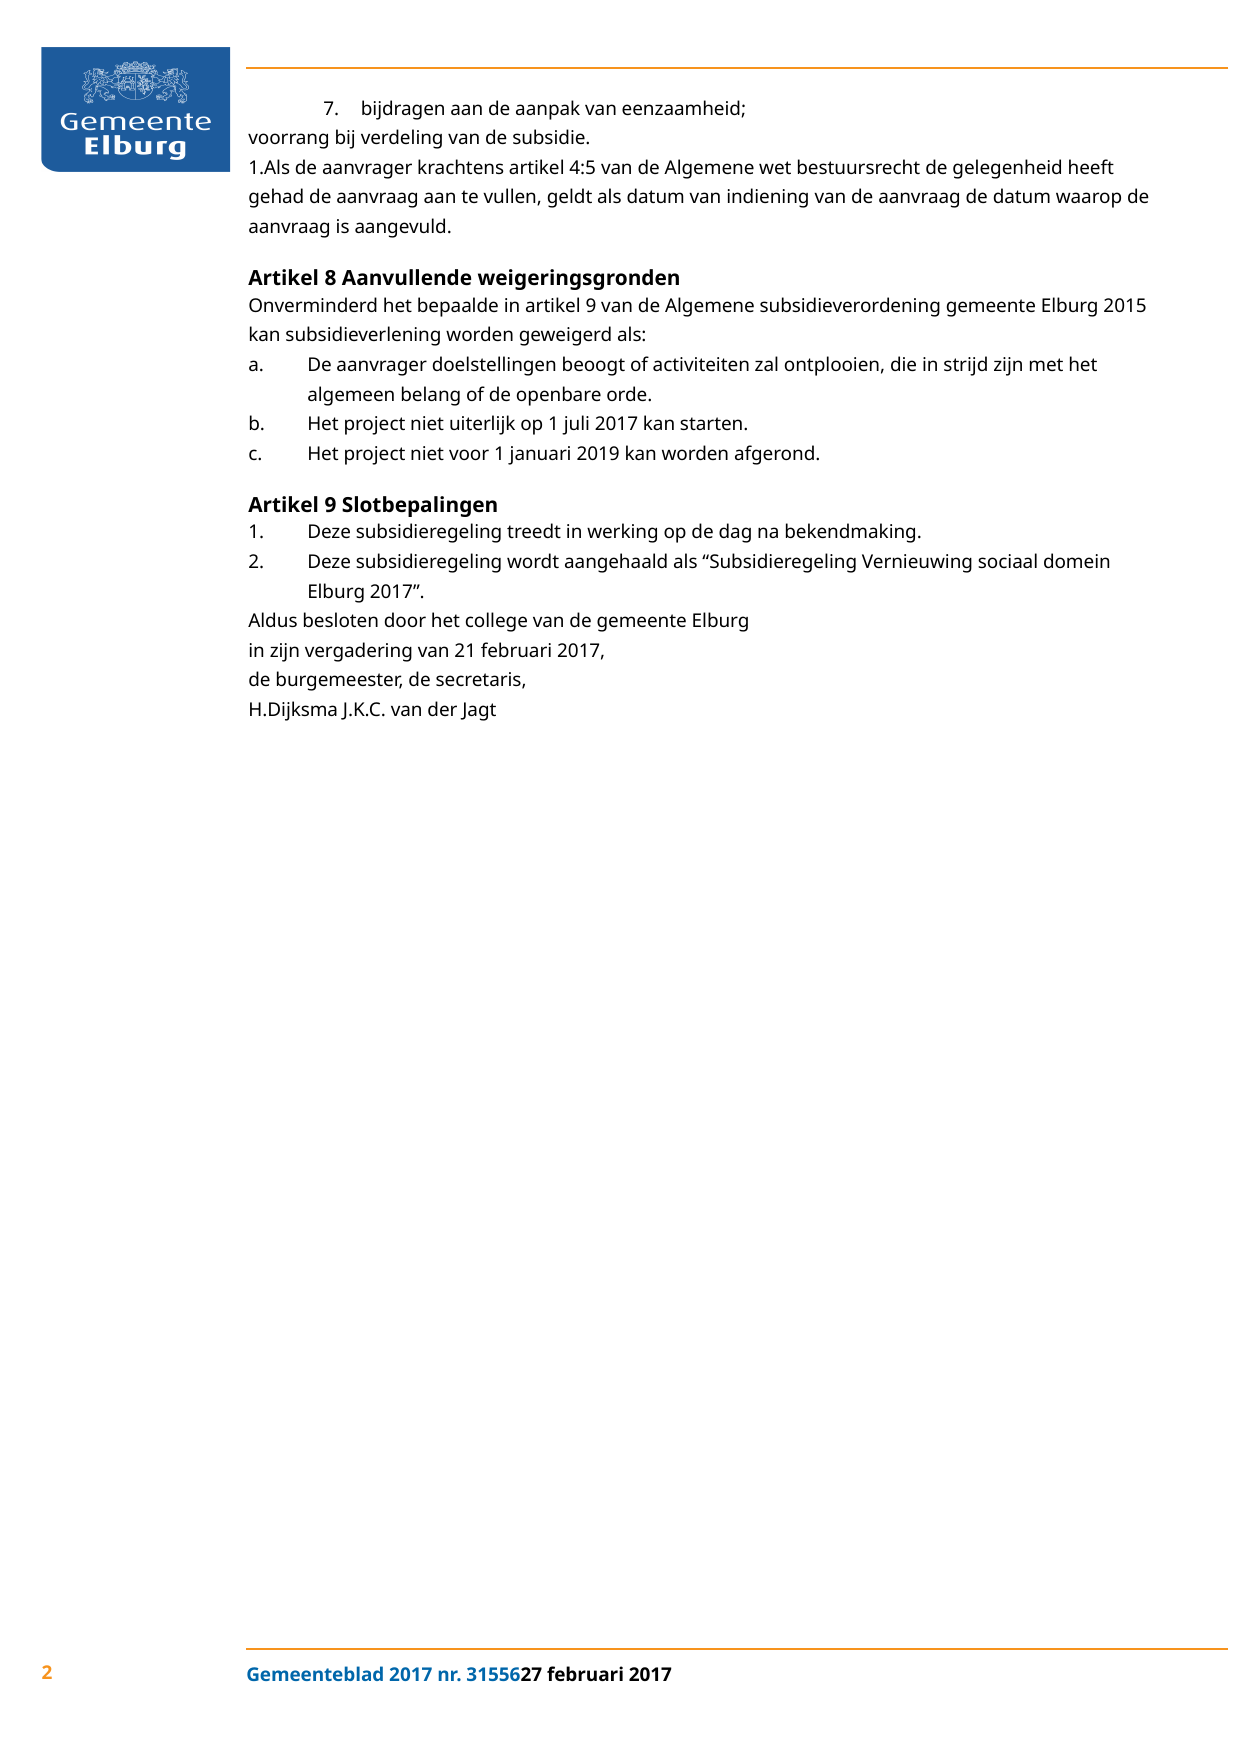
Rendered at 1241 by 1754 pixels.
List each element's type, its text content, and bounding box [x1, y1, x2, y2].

text in zijn vergadering van 21 februari 2017, [248, 637, 1152, 663]
text Artikel 8 Aanvullende weigeringsgronden [248, 263, 1152, 292]
list De aanvrager doelstellingen beoogt of activiteiten zal ontplooien, die in strijd zijn met het algemeen belang of de openbare orde. [248, 351, 1152, 406]
list Deze subsidieregeling wordt aangehaald als “Subsidieregeling Vernieuwing sociaal domein Elburg 2017”. [248, 548, 1152, 604]
text Aldus besloten door het college van de gemeente Elburg [248, 607, 1152, 633]
text Onverminderd het bepaalde in artikel 9 van de Algemene subsidieverordening gemeente Elburg 2015 kan subsidieverlening worden geweigerd als: [248, 292, 1152, 347]
text Artikel 9 Slotbepalingen [248, 490, 1152, 519]
text 1.Als de aanvrager krachtens artikel 4:5 van de Algemene wet bestuursrecht de gelegenheid heeft gehad de aanvraag aan te vullen, geldt als datum van indiening van de aanvraag de datum waarop de aanvraag is aangevuld. [248, 154, 1152, 239]
list bijdragen aan de aanpak van eenzaamheid; [323, 95, 1152, 121]
list Het project niet uiterlijk op 1 juli 2017 kan starten. [248, 410, 1152, 436]
text de burgemeester, de secretaris, [248, 667, 1152, 692]
text voorrang bij verdeling van de subsidie. [248, 124, 1152, 150]
picture [41, 47, 231, 172]
list Deze subsidieregeling treedt in werking op de dag na bekendmaking. [248, 519, 1152, 544]
list Het project niet voor 1 januari 2019 kan worden afgerond. [248, 440, 1152, 466]
text H.Dijksma J.K.C. van der Jagt [248, 696, 1152, 722]
